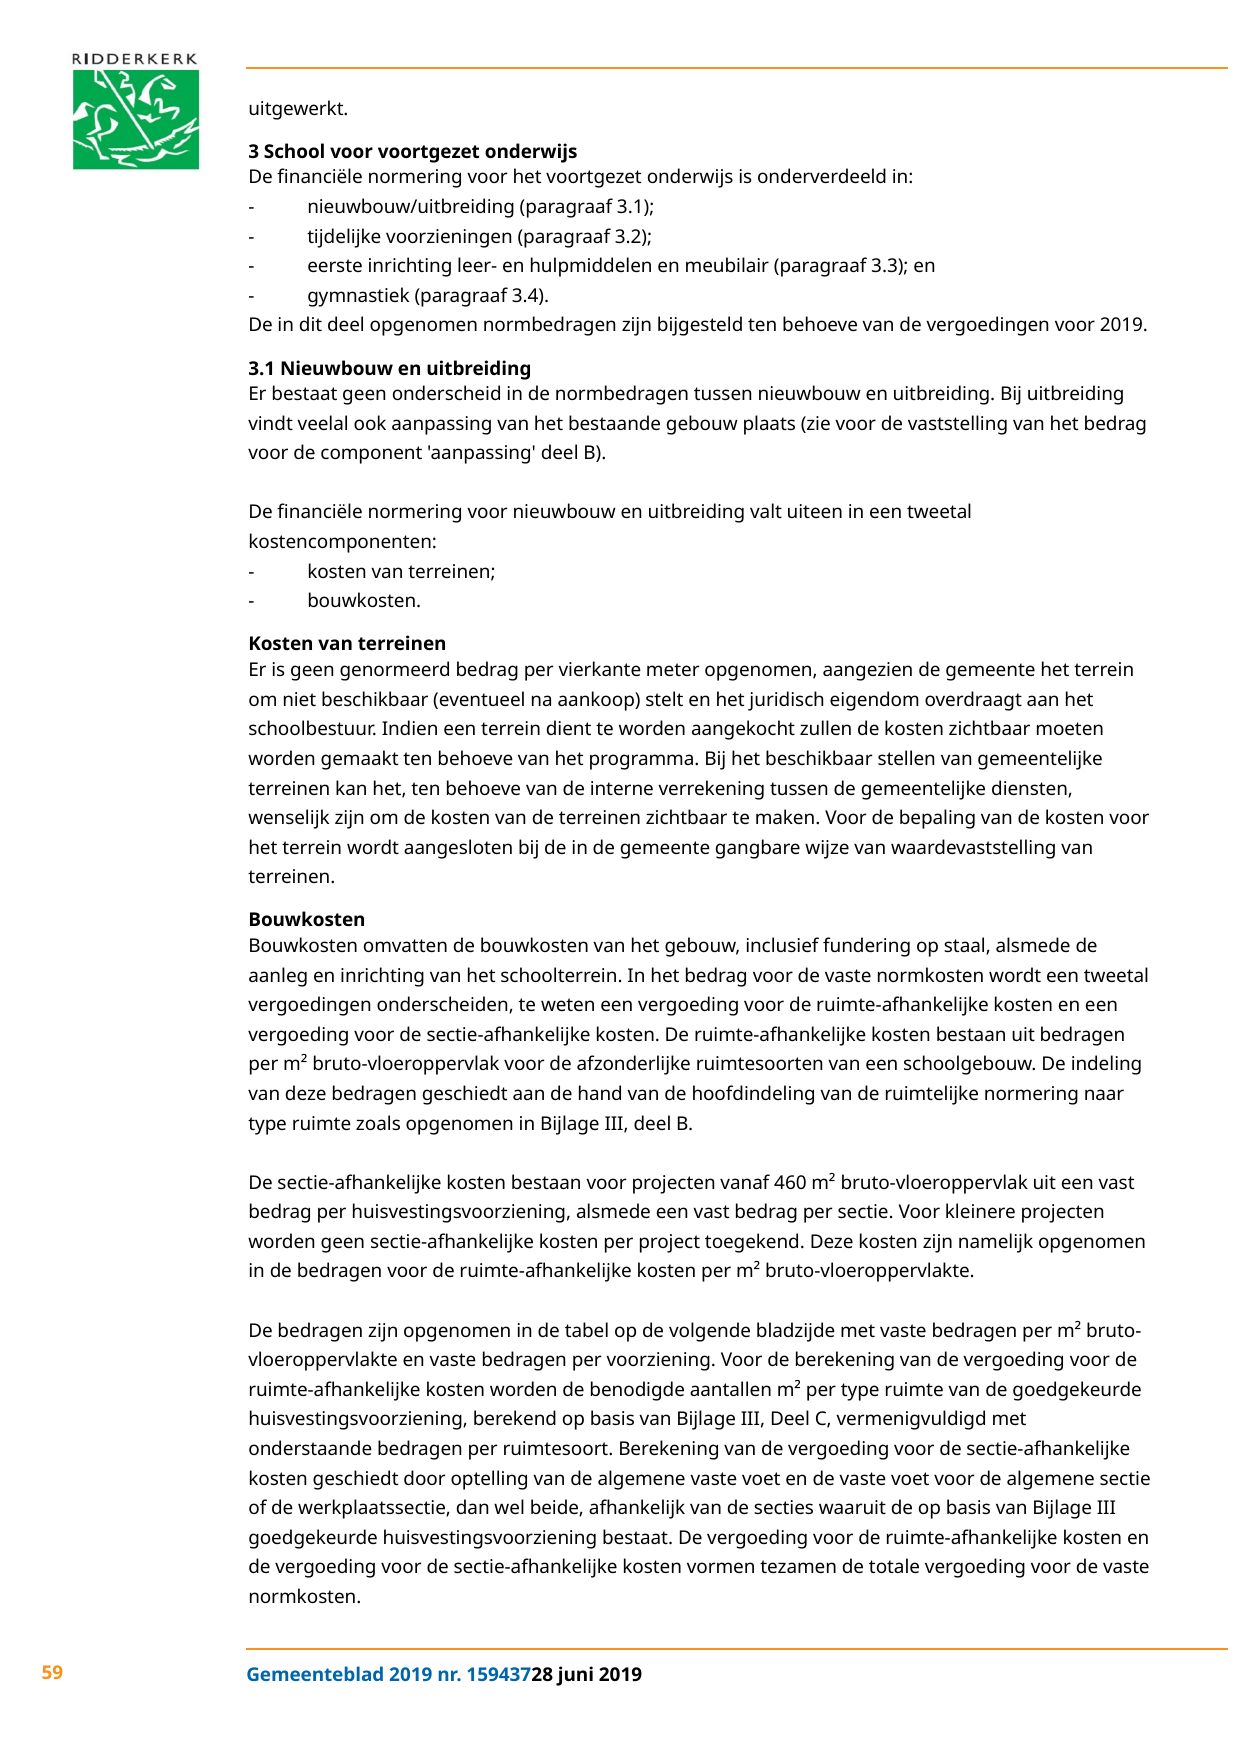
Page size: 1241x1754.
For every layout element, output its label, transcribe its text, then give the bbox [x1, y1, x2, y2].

text De financiële normering voor het voortgezet onderwijs is onderverdeeld in: [248, 164, 1152, 189]
text Kosten van terreinen [248, 631, 1152, 656]
list nieuwbouw/uitbreiding (paragraaf 3.1); [248, 193, 1152, 219]
list gymnastiek (paragraaf 3.4). [248, 282, 1152, 308]
list bouwkosten. [248, 587, 1152, 613]
text De in dit deel opgenomen normbedragen zijn bijgesteld ten behoeve van de vergoedingen voor 2019. [248, 312, 1152, 337]
text De bedragen zijn opgenomen in de tabel op de volgende bladzijde met vaste bedragen per m² bruto-vloeroppervlakte en vaste bedragen per voorziening. Voor de berekening van de vergoeding voor de ruimte-afhankelijke kosten worden de benodigde aantallen m² per type ruimte van de goedgekeurde huisvestingsvoorziening, berekend op basis van Bijlage III, Deel C, vermenigvuldigd met onderstaande bedragen per ruimtesoort. Berekening van de vergoeding voor de sectie-afhankelijke kosten geschiedt door optelling van de algemene vaste voet en de vaste voet voor de algemene sectie of de werkplaatssectie, dan wel beide, afhankelijk van de secties waaruit de op basis van Bijlage III goedgekeurde huisvestingsvoorziening bestaat. De vergoeding voor de ruimte-afhankelijke kosten en de vergoeding voor de sectie-afhankelijke kosten vormen tezamen de totale vergoeding voor de vaste normkosten. [248, 1317, 1152, 1609]
text De financiële normering voor nieuwbouw en uitbreiding valt uiteen in een tweetal kostencomponenten: [248, 499, 1152, 554]
text Er is geen genormeerd bedrag per vierkante meter opgenomen, aangezien de gemeente het terrein om niet beschikbaar (eventueel na aankoop) stelt en het juridisch eigendom overdraagt aan het schoolbestuur. Indien een terrein dient te worden aangekocht zullen de kosten zichtbaar moeten worden gemaakt ten behoeve van het programma. Bij het beschikbaar stellen van gemeentelijke terreinen kan het, ten behoeve van de interne verrekening tussen de gemeentelijke diensten, wenselijk zijn om de kosten van de terreinen zichtbaar te maken. Voor de bepaling van de kosten voor het terrein wordt aangesloten bij de in de gemeente gangbare wijze van waardevaststelling van terreinen. [248, 656, 1152, 889]
list eerste inrichting leer- en hulpmiddelen en meubilair (paragraaf 3.3); en [248, 252, 1152, 278]
text uitgewerkt. [248, 95, 1152, 121]
text Bouwkosten omvatten de bouwkosten van het gebouw, inclusief fundering op staal, alsmede de aanleg en inrichting van het schoolterrein. In het bedrag voor de vaste normkosten wordt een tweetal vergoedingen onderscheiden, te weten een vergoeding voor de ruimte-afhankelijke kosten en een vergoeding voor de sectie-afhankelijke kosten. De ruimte-afhankelijke kosten bestaan uit bedragen per m² bruto-vloeroppervlak voor de afzonderlijke ruimtesoorten van een schoolgebouw. De indeling van deze bedragen geschiedt aan de hand van de hoofdindeling van de ruimtelijke normering naar type ruimte zoals opgenomen in Bijlage III, deel B. [248, 932, 1152, 1136]
list kosten van terreinen; [248, 558, 1152, 584]
text 3.1 Nieuwbouw en uitbreiding [248, 355, 1152, 380]
text De sectie-afhankelijke kosten bestaan voor projecten vanaf 460 m² bruto-vloeroppervlak uit een vast bedrag per huisvestingsvoorziening, alsmede een vast bedrag per sectie. Voor kleinere projecten worden geen sectie-afhankelijke kosten per project toegekend. Deze kosten zijn namelijk opgenomen in de bedragen voor de ruimte-afhankelijke kosten per m² bruto-vloeroppervlakte. [248, 1169, 1152, 1283]
text 3 School voor voortgezet onderwijs [248, 138, 1152, 164]
list tijdelijke voorzieningen (paragraaf 3.2); [248, 223, 1152, 248]
text Er bestaat geen onderscheid in de normbedragen tussen nieuwbouw en uitbreiding. Bij uitbreiding vindt veelal ook aanpassing van het bestaande gebouw plaats (zie voor de vaststelling van het bedrag voor de component 'aanpassing' deel B). [248, 380, 1152, 465]
picture [41, 47, 231, 172]
text Bouwkosten [248, 907, 1152, 932]
